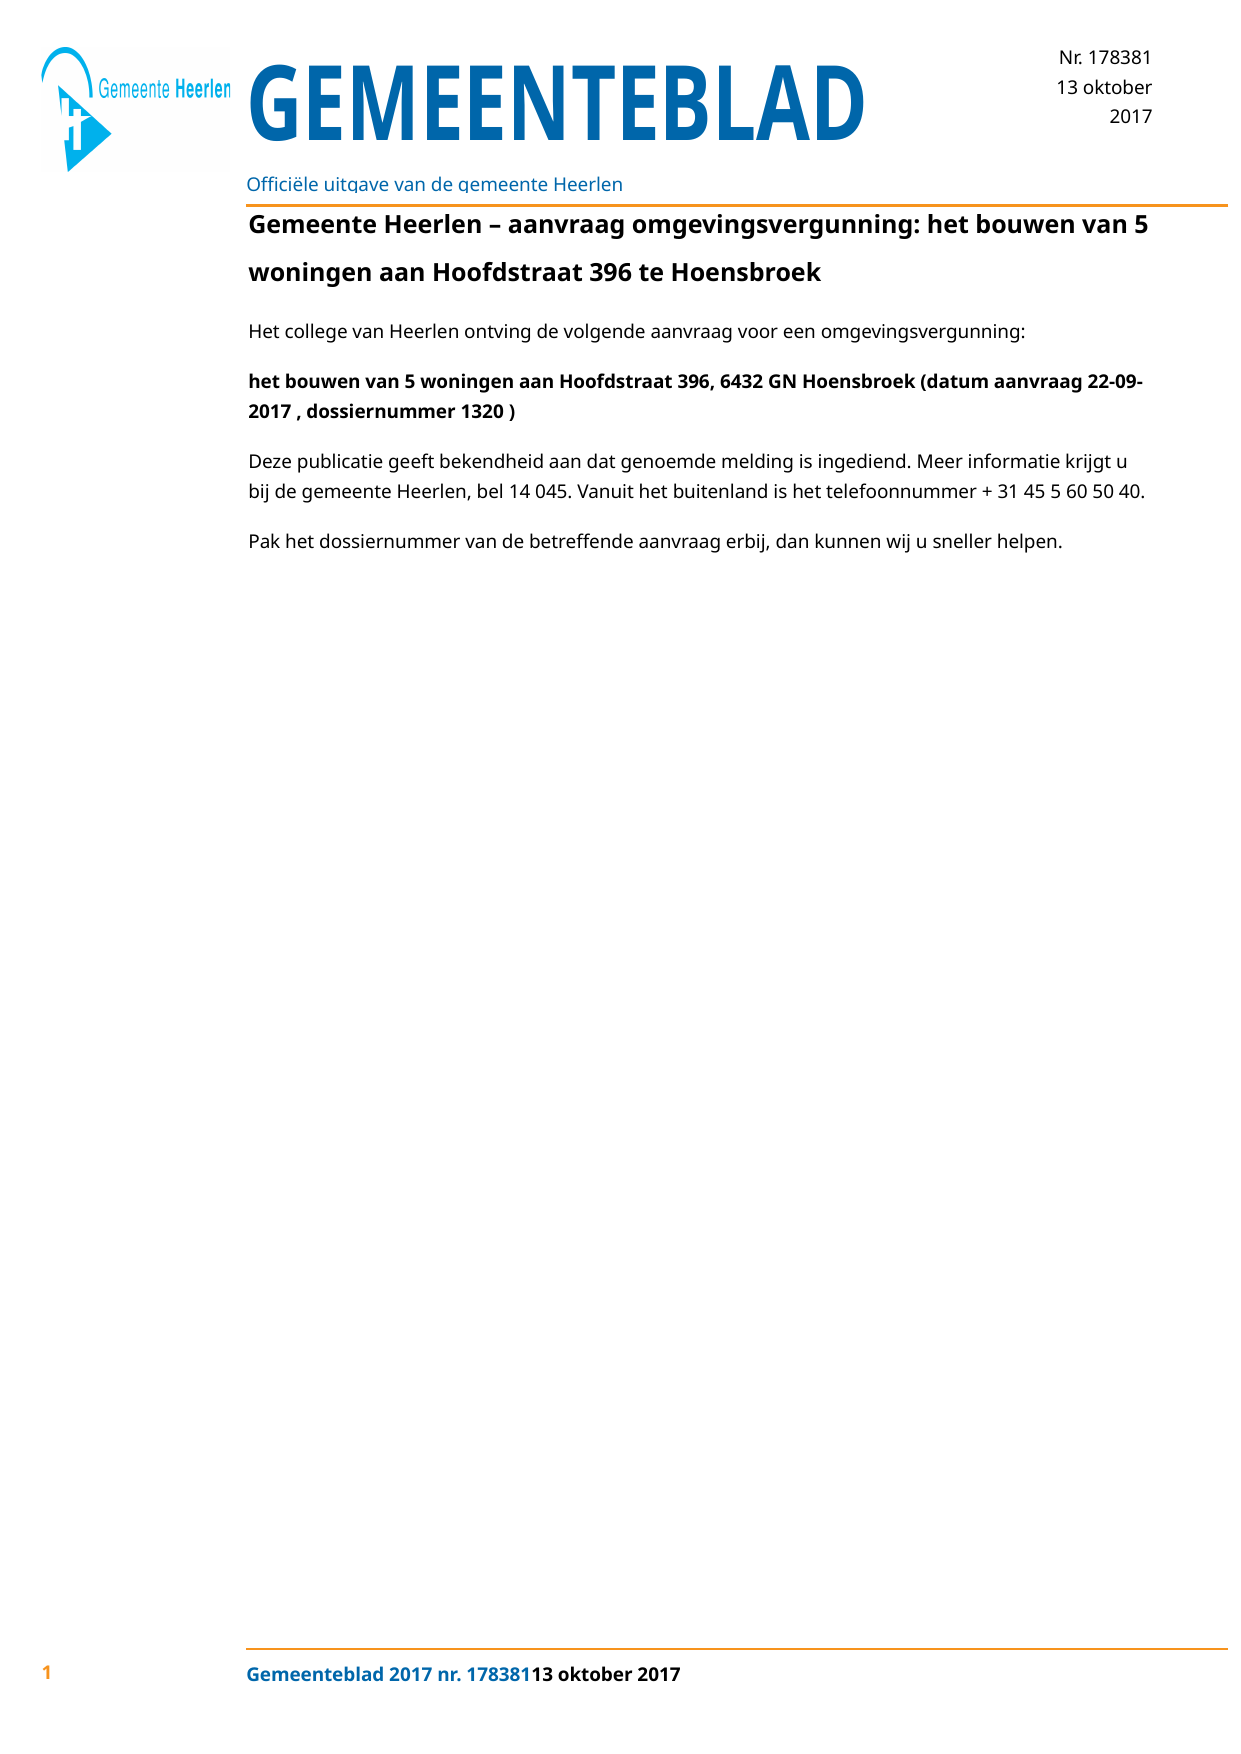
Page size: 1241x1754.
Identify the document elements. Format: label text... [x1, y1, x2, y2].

picture [41, 47, 58, 70]
text Pak het dossiernummer van de betreffende aanvraag erbij, dan kunnen wij u sneller helpen. [248, 528, 1152, 554]
text Gemeente Heerlen – aanvraag omgevingsvergunning: het bouwen van 5 woningen aan Hoofdstraat 396 te Hoensbroek [248, 207, 1152, 288]
picture [41, 47, 231, 172]
text Deze publicatie geeft bekendheid aan dat genoemde melding is ingediend. Meer informatie krijgt u bij de gemeente Heerlen, bel 14 045. Vanuit het buitenland is het telefoonnummer + 31 45 5 60 50 40. [248, 448, 1152, 504]
text Het college van Heerlen ontving de volgende aanvraag voor een omgevingsvergunning: [248, 318, 1152, 344]
text het bouwen van 5 woningen aan Hoofdstraat 396, 6432 GN Hoensbroek (datum aanvraag 22-09-2017 , dossiernummer 1320 ) [248, 368, 1152, 424]
